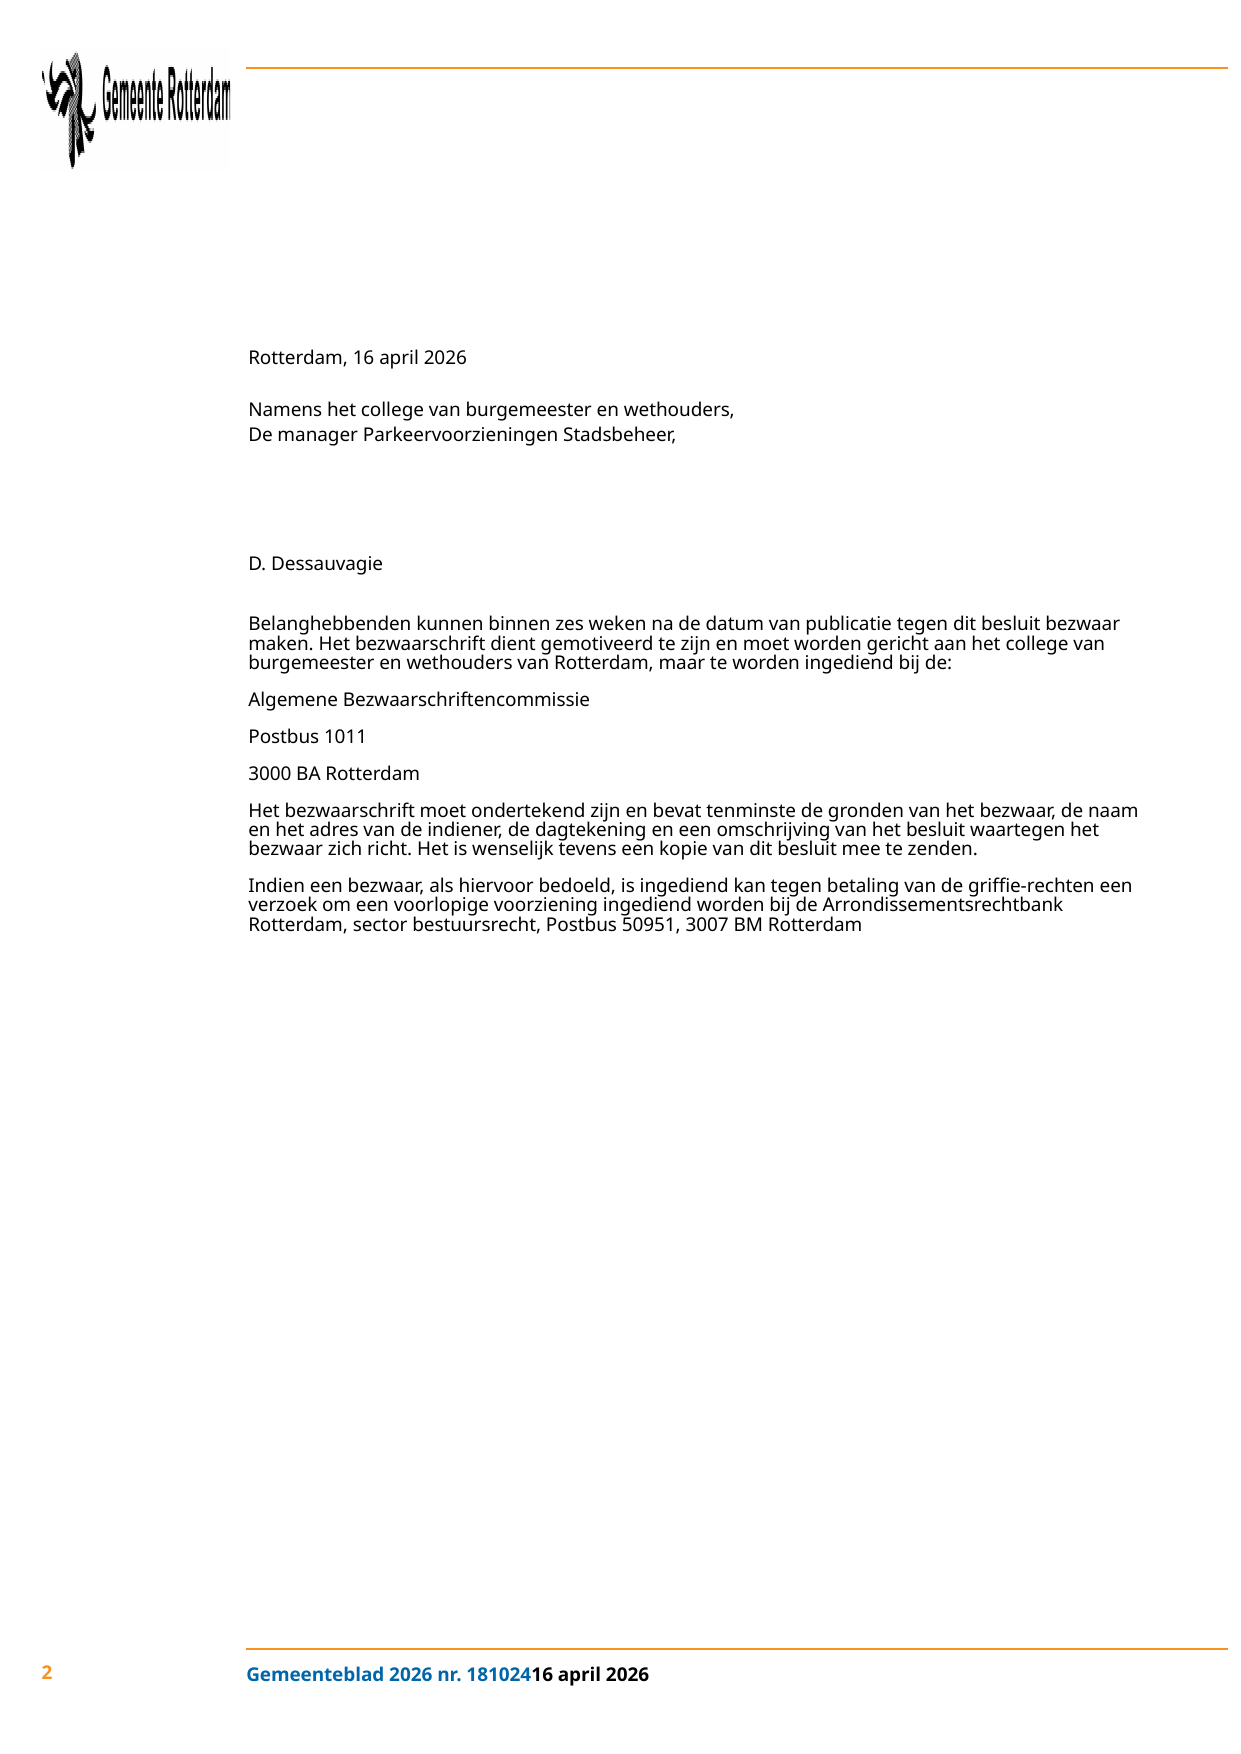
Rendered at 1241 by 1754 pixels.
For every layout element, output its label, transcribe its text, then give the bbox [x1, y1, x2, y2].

picture [41, 47, 231, 172]
text Postbus 1011 [248, 728, 1152, 747]
text D. Dessauvagie [248, 550, 1152, 576]
text Indien een bezwaar, als hiervoor bedoeld, is ingediend kan tegen betaling van de griffie-rechten een verzoek om een voorlopige voorziening ingediend worden bij de Arrondissementsrechtbank Rotterdam, sector bestuursrecht, Postbus 50951, 3007 BM Rotterdam [248, 877, 1152, 935]
text Rotterdam, 16 april 2026 [248, 344, 1152, 370]
text Belanghebbenden kunnen binnen zes weken na de datum van publicatie tegen dit besluit bezwaar maken. Het bezwaarschrift dient gemotiveerd te zijn en moet worden gericht aan het college van burgemeester en wethouders van Rotterdam, maar te worden ingediend bij de: [248, 615, 1152, 673]
text Algemene Bezwaarschriftencommissie [248, 691, 1152, 710]
text 3000 BA Rotterdam [248, 765, 1152, 784]
text De manager Parkeervoorzieningen Stadsbeheer, [248, 421, 1152, 447]
text Het bezwaarschrift moet ondertekend zijn en bevat tenminste de gronden van het bezwaar, de naam en het adres van de indiener, de dagtekening en een omschrijving van het besluit waartegen het bezwaar zich richt. Het is wenselijk tevens een kopie van dit besluit mee te zenden. [248, 802, 1152, 859]
text Namens het college van burgemeester en wethouders, [248, 396, 1152, 421]
